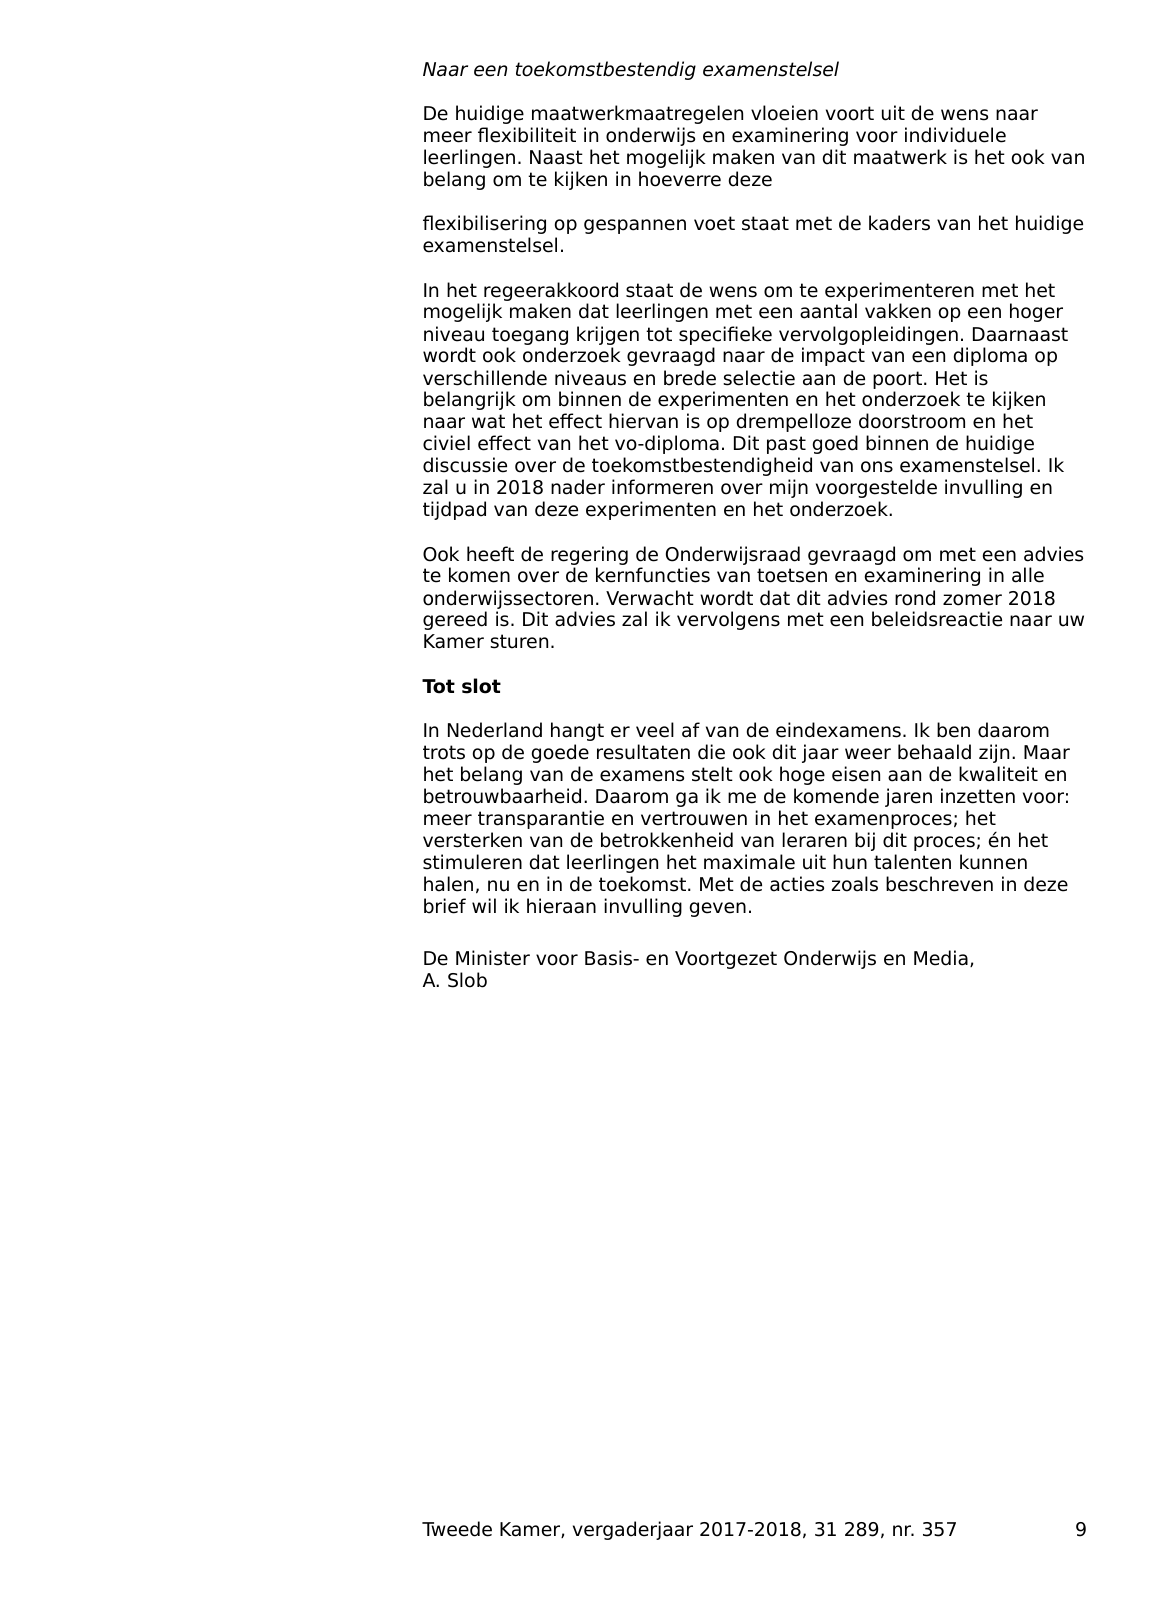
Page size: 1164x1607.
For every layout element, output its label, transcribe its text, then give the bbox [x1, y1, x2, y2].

text De Minister voor Basis- en Voortgezet Onderwijs en Media, A. Slob [422, 947, 1087, 991]
text In Nederland hangt er veel af van de eindexamens. Ik ben daarom trots op de goede resultaten die ook dit jaar weer behaald zijn. Maar het belang van de examens stelt ook hoge eisen aan de kwaliteit en betrouwbaarheid. Daarom ga ik me de komende jaren inzetten voor: meer transparantie en vertrouwen in het examenproces; het versterken van de betrokkenheid van leraren bij dit proces; én het stimuleren dat leerlingen het maximale uit hun talenten kunnen halen, nu en in de toekomst. Met de acties zoals beschreven in deze brief wil ik hieraan invulling geven. [422, 720, 1087, 917]
text Ook heeft de regering de Onderwijsraad gevraagd om met een advies te komen over de kernfuncties van toetsen en examinering in alle onderwijssectoren. Verwacht wordt dat dit advies rond zomer 2018 gereed is. Dit advies zal ik vervolgens met een beleidsreactie naar uw Kamer sturen. [422, 543, 1087, 653]
subtitle Tot slot [422, 676, 1087, 697]
text flexibilisering op gespannen voet staat met de kaders van het huidige examenstelsel. [422, 213, 1087, 257]
text De huidige maatwerkmaatregelen vloeien voort uit de wens naar meer flexibiliteit in onderwijs en examinering voor individuele leerlingen. Naast het mogelijk maken van dit maatwerk is het ook van belang om te kijken in hoeverre deze [422, 103, 1087, 191]
text In het regeerakkoord staat de wens om te experimenteren met het mogelijk maken dat leerlingen met een aantal vakken op een hoger niveau toegang krijgen tot specifieke vervolgopleidingen. Daarnaast wordt ook onderzoek gevraagd naar de impact van een diploma op verschillende niveaus en brede selectie aan de poort. Het is belangrijk om binnen de experimenten en het onderzoek te kijken naar wat het effect hiervan is op drempelloze doorstroom en het civiel effect van het vo-diploma. Dit past goed binnen de huidige discussie over de toekomstbestendigheid van ons examenstelsel. Ik zal u in 2018 nader informeren over mijn voorgestelde invulling en tijdpad van deze experimenten en het onderzoek. [422, 279, 1087, 521]
subtitle Naar een toekomstbestendig examenstelsel [422, 59, 1087, 81]
